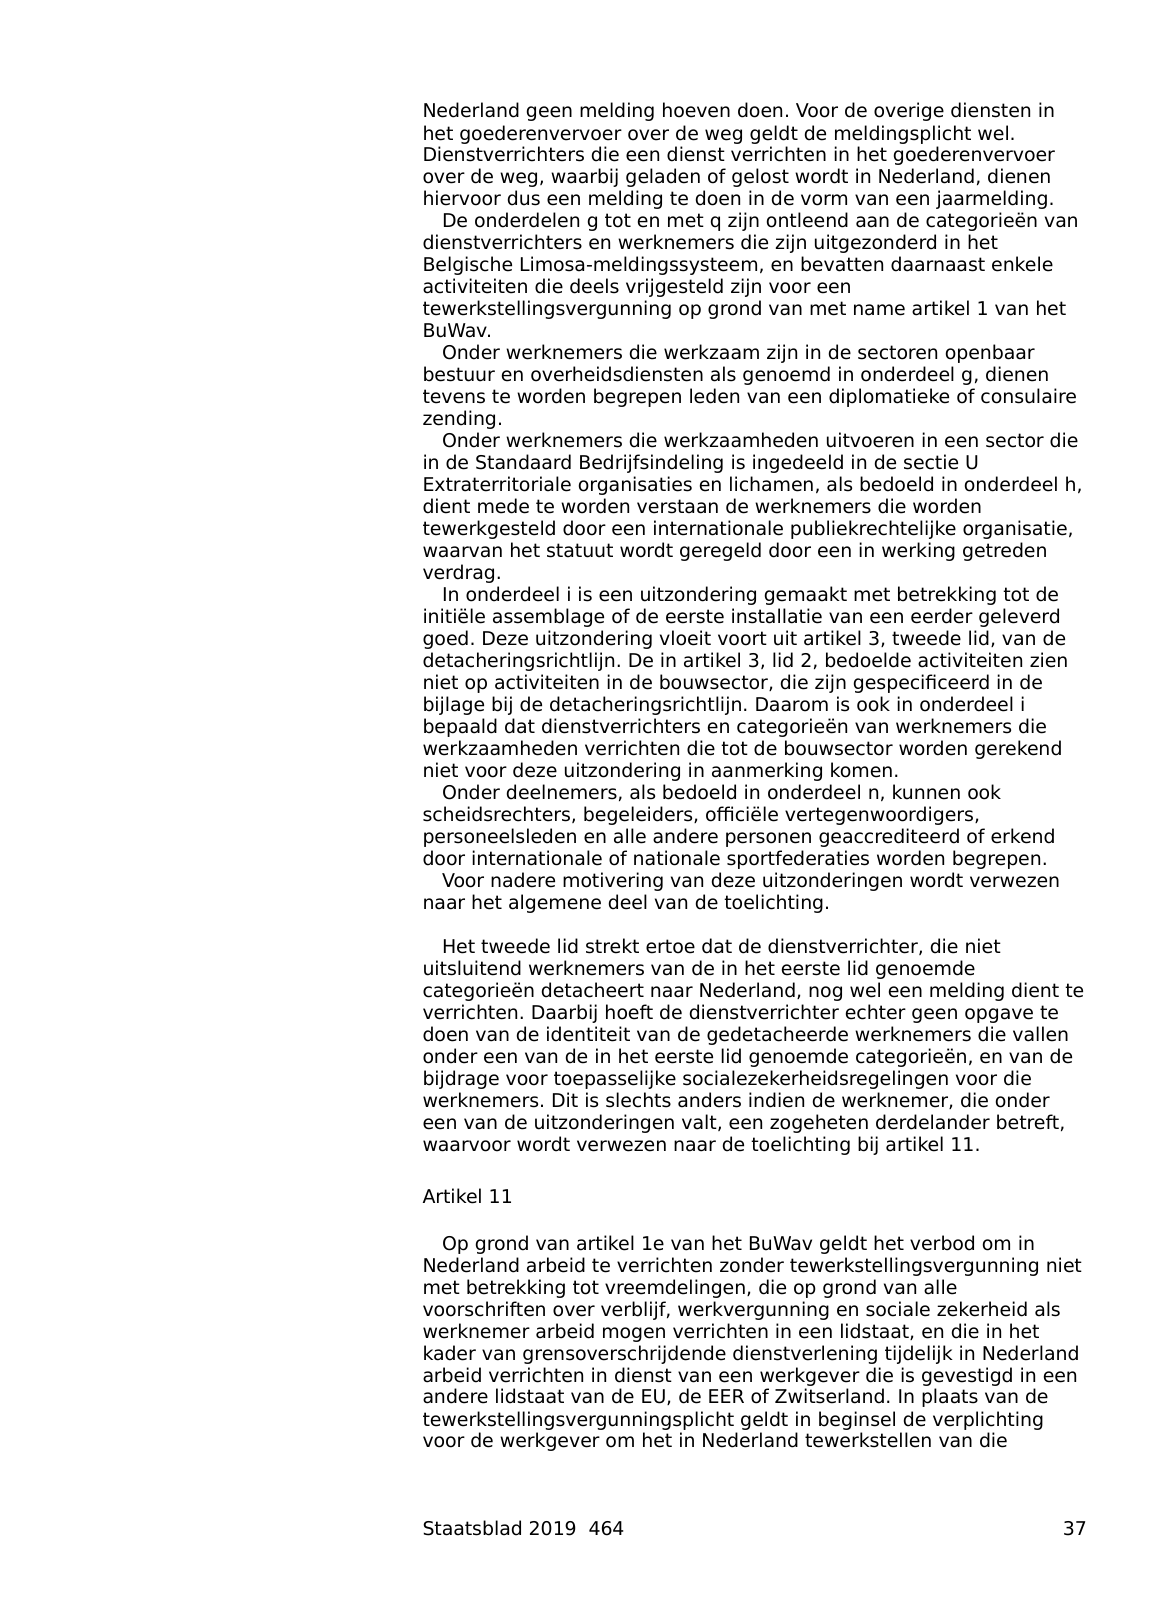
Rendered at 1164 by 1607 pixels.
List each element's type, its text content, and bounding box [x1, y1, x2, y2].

text De onderdelen g tot en met q zijn ontleend aan de categorieën van dienstverrichters en werknemers die zijn uitgezonderd in het Belgische Limosa-meldingssysteem, en bevatten daarnaast enkele activiteiten die deels vrijgesteld zijn voor een tewerkstellingsvergunning op grond van met name artikel 1 van het BuWav. [422, 210, 1087, 342]
text Voor nadere motivering van deze uitzonderingen wordt verwezen naar het algemene deel van de toelichting. [422, 870, 1087, 914]
text Onder deelnemers, als bedoeld in onderdeel n, kunnen ook scheidsrechters, begeleiders, officiële vertegenwoordigers, personeelsleden en alle andere personen geaccrediteerd of erkend door internationale of nationale sportfederaties worden begrepen. [422, 782, 1087, 870]
text Onder werknemers die werkzaamheden uitvoeren in een sector die in de Standaard Bedrijfsindeling is ingedeeld in de sectie U Extraterritoriale organisaties en lichamen, als bedoeld in onderdeel h, dient mede te worden verstaan de werknemers die worden tewerkgesteld door een internationale publiekrechtelijke organisatie, waarvan het statuut wordt geregeld door een in werking getreden verdrag. [422, 430, 1087, 584]
text Onder werknemers die werkzaam zijn in de sectoren openbaar bestuur en overheidsdiensten als genoemd in onderdeel g, dienen tevens te worden begrepen leden van een diplomatieke of consulaire zending. [422, 342, 1087, 430]
text Op grond van artikel 1e van het BuWav geldt het verbod om in Nederland arbeid te verrichten zonder tewerkstellingsvergunning niet met betrekking tot vreemdelingen, die op grond van alle voorschriften over verblijf, werkvergunning en sociale zekerheid als werknemer arbeid mogen verrichten in een lidstaat, en die in het kader van grensoverschrijdende dienstverlening tijdelijk in Nederland arbeid verrichten in dienst van een werkgever die is gevestigd in een andere lidstaat van de EU, de EER of Zwitserland. In plaats van de tewerkstellingsvergunningsplicht geldt in beginsel de verplichting voor de werkgever om het in Nederland tewerkstellen van die [422, 1233, 1087, 1452]
text Het tweede lid strekt ertoe dat de dienstverrichter, die niet uitsluitend werknemers van de in het eerste lid genoemde categorieën detacheert naar Nederland, nog wel een melding dient te verrichten. Daarbij hoeft de dienstverrichter echter geen opgave te doen van de identiteit van de gedetacheerde werknemers die vallen onder een van de in het eerste lid genoemde categorieën, en van de bijdrage voor toepasselijke socialezekerheidsregelingen voor die werknemers. Dit is slechts anders indien de werknemer, die onder een van de uitzonderingen valt, een zogeheten derdelander betreft, waarvoor wordt verwezen naar de toelichting bij artikel 11. [422, 936, 1087, 1156]
text Nederland geen melding hoeven doen. Voor de overige diensten in het goederenvervoer over de weg geldt de meldingsplicht wel. Dienstverrichters die een dienst verrichten in het goederenvervoer over de weg, waarbij geladen of gelost wordt in Nederland, dienen hiervoor dus een melding te doen in de vorm van een jaarmelding. [422, 100, 1087, 210]
text In onderdeel i is een uitzondering gemaakt met betrekking tot de initiële assemblage of de eerste installatie van een eerder geleverd goed. Deze uitzondering vloeit voort uit artikel 3, tweede lid, van de detacheringsrichtlijn. De in artikel 3, lid 2, bedoelde activiteiten zien niet op activiteiten in de bouwsector, die zijn gespecificeerd in de bijlage bij de detacheringsrichtlijn. Daarom is ook in onderdeel i bepaald dat dienstverrichters en categorieën van werknemers die werkzaamheden verrichten die tot de bouwsector worden gerekend niet voor deze uitzondering in aanmerking komen. [422, 584, 1087, 782]
subtitle Artikel 11 [422, 1186, 1087, 1208]
